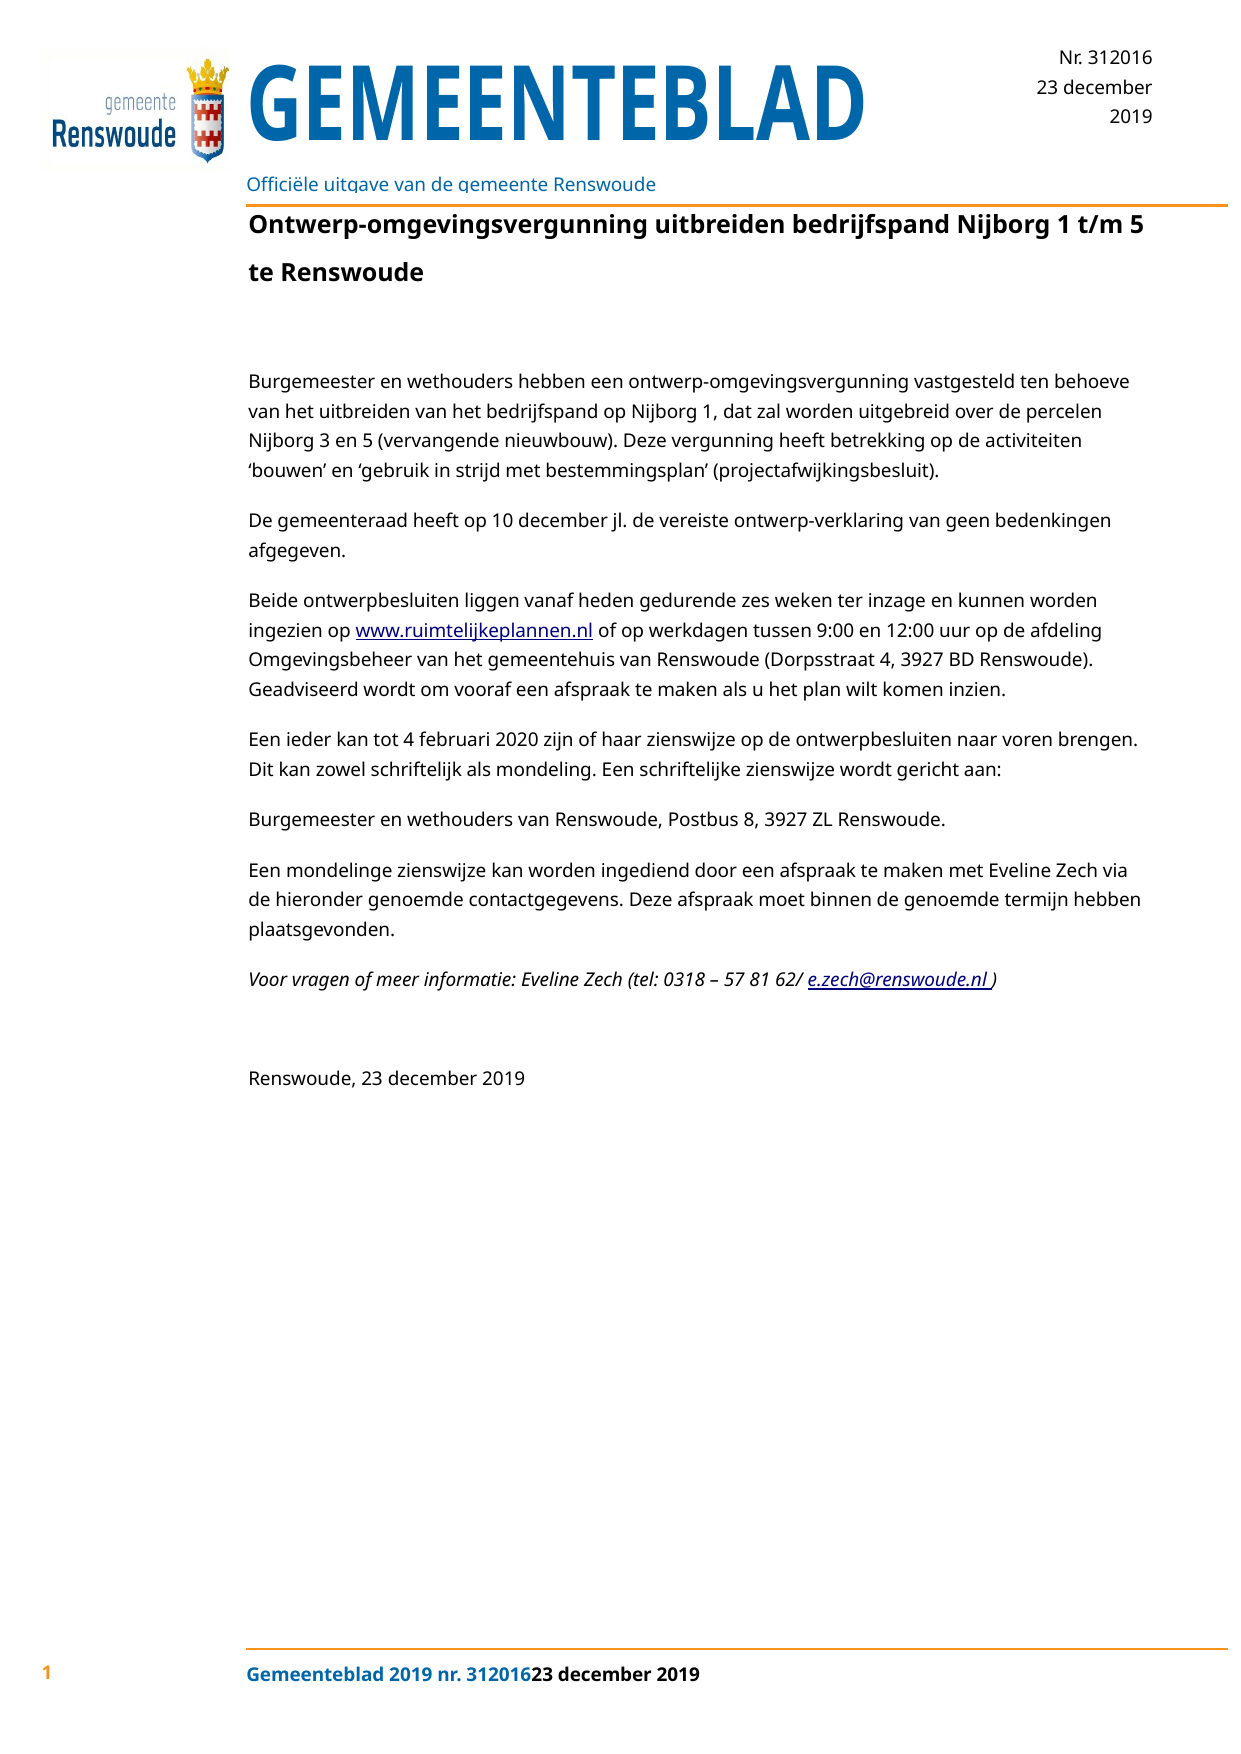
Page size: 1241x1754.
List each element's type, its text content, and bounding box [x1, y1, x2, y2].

text Ontwerp-omgevingsvergunning uitbreiden bedrijfspand Nijborg 1 t/m 5 te Renswoude [248, 207, 1152, 288]
text Beide ontwerpbesluiten liggen vanaf heden gedurende zes weken ter inzage en kunnen worden ingezien op www.ruimtelijkeplannen.nl of op werkdagen tussen 9:00 en 12:00 uur op de afdeling Omgevingsbeheer van het gemeentehuis van Renswoude (Dorpsstraat 4, 3927 BD Renswoude). Geadviseerd wordt om vooraf een afspraak te maken als u het plan wilt komen inzien. [248, 587, 1152, 702]
text Een ieder kan tot 4 februari 2020 zijn of haar zienswijze op de ontwerpbesluiten naar voren brengen. Dit kan zowel schriftelijk als mondeling. Een schriftelijke zienswijze wordt gericht aan: [248, 727, 1152, 782]
text De gemeenteraad heeft op 10 december jl. de vereiste ontwerp-verklaring van geen bedenkingen afgegeven. [248, 507, 1152, 563]
text Een mondelinge zienswijze kan worden ingediend door een afspraak te maken met Eveline Zech via de hieronder genoemde contactgegevens. Deze afspraak moet binnen de genoemde termijn hebben plaatsgevonden. [248, 857, 1152, 942]
text Voor vragen of meer informatie: Eveline Zech (tel: 0318 – 57 81 62/ e.zech@renswoude.nl ) [248, 967, 1152, 992]
picture [41, 47, 231, 172]
text Burgemeester en wethouders van Renswoude, Postbus 8, 3927 ZL Renswoude. [248, 807, 1152, 832]
text Burgemeester en wethouders hebben een ontwerp-omgevingsvergunning vastgesteld ten behoeve van het uitbreiden van het bedrijfspand op Nijborg 1, dat zal worden uitgebreid over de percelen Nijborg 3 en 5 (vervangende nieuwbouw). Deze vergunning heeft betrekking op de activiteiten ‘bouwen’ en ‘gebruik in strijd met bestemmingsplan’ (projectafwijkingsbesluit). [248, 368, 1152, 483]
text Renswoude, 23 december 2019 [248, 1065, 1152, 1091]
